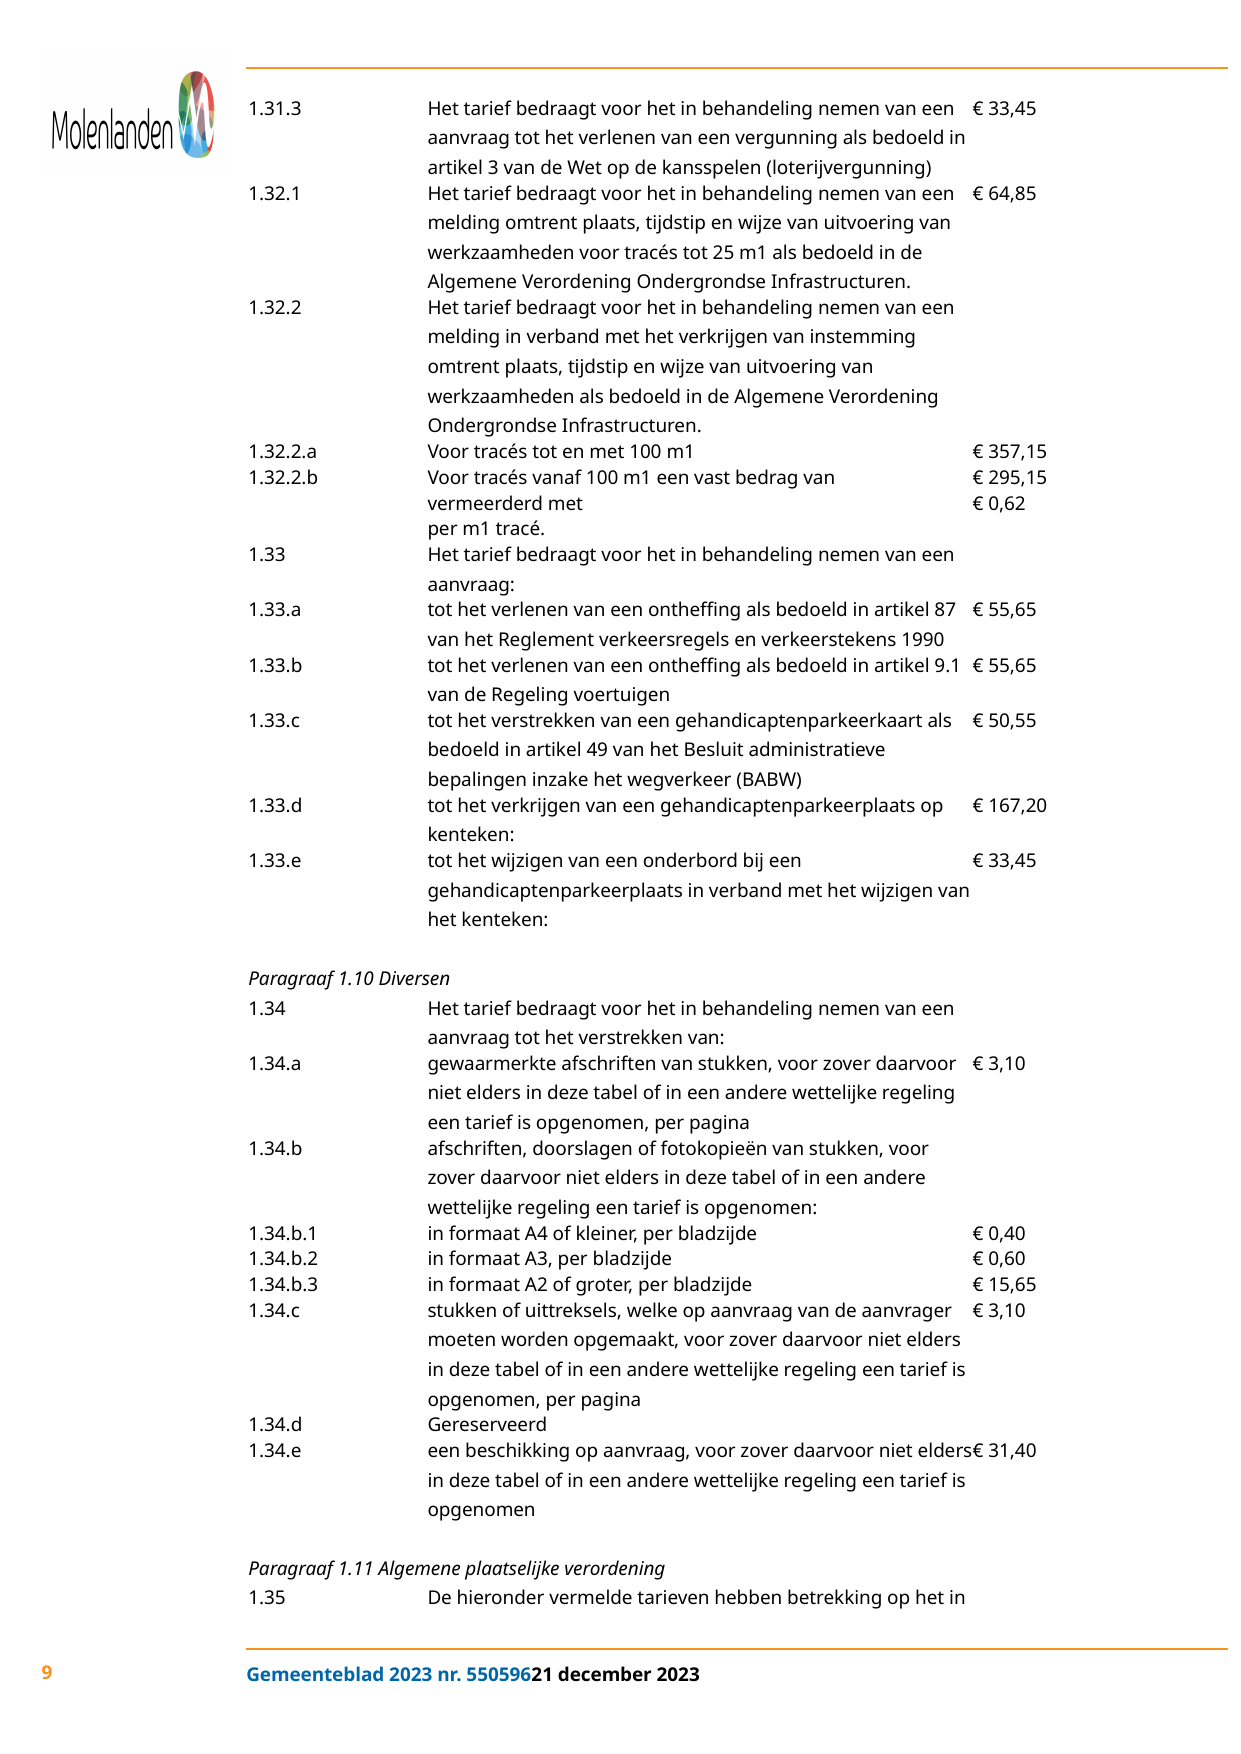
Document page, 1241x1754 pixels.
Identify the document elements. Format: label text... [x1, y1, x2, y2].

table_cell € 167,20 [973, 792, 1152, 847]
table_cell € 15,65 [973, 1271, 1152, 1297]
table_header 1.34 [248, 995, 427, 1050]
table_cell [973, 515, 1152, 541]
table_cell € 3,10 [973, 1050, 1152, 1135]
table_cell vermeerderd met [427, 490, 972, 515]
table_cell [973, 294, 1152, 438]
table_cell 1.33 [248, 541, 427, 596]
table_cell [973, 1411, 1152, 1437]
table_cell € 295,15 [973, 464, 1152, 490]
table_cell 1.34.b [248, 1135, 427, 1220]
table_cell tot het verlenen van een ontheffing als bedoeld in artikel 87 van het Reglement verkeersregels en verkeerstekens 1990 [427, 596, 972, 652]
table_cell € 3,10 [973, 1297, 1152, 1411]
table_cell € 33,45 [973, 95, 1152, 180]
table_cell in formaat A3, per bladzijde [427, 1246, 972, 1271]
table_cell stukken of uittreksels, welke op aanvraag van de aanvrager moeten worden opgemaakt, voor zover daarvoor niet elders in deze tabel of in een andere wettelijke regeling een tarief is opgenomen, per pagina [427, 1297, 972, 1411]
table_cell 1.32.2.b [248, 464, 427, 490]
table_cell in formaat A4 of kleiner, per bladzijde [427, 1220, 972, 1246]
table_header 1.35 [248, 1585, 427, 1610]
table_cell Voor tracés tot en met 100 m1 [427, 438, 972, 464]
table_cell gewaarmerkte afschriften van stukken, voor zover daarvoor niet elders in deze tabel of in een andere wettelijke regeling een tarief is opgenomen, per pagina [427, 1050, 972, 1135]
table_cell [248, 515, 427, 541]
table_cell 1.32.2.a [248, 438, 427, 464]
table_cell tot het wijzigen van een onderbord bij een gehandicaptenparkeerplaats in verband met het wijzigen van het kenteken: [427, 847, 972, 932]
table_cell 1.34.d [248, 1411, 427, 1437]
table_cell 1.34.e [248, 1437, 427, 1522]
table_cell € 31,40 [973, 1437, 1152, 1522]
text Paragraaf 1.11 Algemene plaatselijke verordening [248, 1555, 1152, 1581]
text Paragraaf 1.10 Diversen [248, 965, 1152, 991]
table_cell 1.33.c [248, 707, 427, 792]
table_cell € 33,45 [973, 847, 1152, 932]
table_cell 1.34.b.1 [248, 1220, 427, 1246]
table_cell 1.34.a [248, 1050, 427, 1135]
table_cell Gereserveerd [427, 1411, 972, 1437]
table_cell 1.34.b.2 [248, 1246, 427, 1271]
table_cell 1.33.a [248, 596, 427, 652]
table_header Het tarief bedraagt voor het in behandeling nemen van een aanvraag tot het verstrekken van: [427, 995, 972, 1050]
table_cell Het tarief bedraagt voor het in behandeling nemen van een melding omtrent plaats, tijdstip en wijze van uitvoering van werkzaamheden voor tracés tot 25 m1 als bedoeld in de Algemene Verordening Ondergrondse Infrastructuren. [427, 180, 972, 294]
table_cell 1.34.b.3 [248, 1271, 427, 1297]
table_cell 1.32.2 [248, 294, 427, 438]
table_cell tot het verkrijgen van een gehandicaptenparkeerplaats op kenteken: [427, 792, 972, 847]
table_cell € 0,40 [973, 1220, 1152, 1246]
table_cell 1.33.b [248, 652, 427, 707]
table_header De hieronder vermelde tarieven hebben betrekking op het in [427, 1585, 972, 1610]
table_cell € 50,55 [973, 707, 1152, 792]
table_cell 1.32.1 [248, 180, 427, 294]
table_cell Voor tracés vanaf 100 m1 een vast bedrag van [427, 464, 972, 490]
table_cell tot het verlenen van een ontheffing als bedoeld in artikel 9.1 van de Regeling voertuigen [427, 652, 972, 707]
table_cell 1.33.e [248, 847, 427, 932]
table_cell € 55,65 [973, 652, 1152, 707]
table_cell [973, 541, 1152, 596]
table_cell € 0,62 [973, 490, 1152, 515]
table_cell Het tarief bedraagt voor het in behandeling nemen van een aanvraag tot het verlenen van een vergunning als bedoeld in artikel 3 van de Wet op de kansspelen (loterijvergunning) [427, 95, 972, 180]
table_cell [973, 1135, 1152, 1220]
table_cell € 64,85 [973, 180, 1152, 294]
table_cell 1.33.d [248, 792, 427, 847]
table_cell Het tarief bedraagt voor het in behandeling nemen van een melding in verband met het verkrijgen van instemming omtrent plaats, tijdstip en wijze van uitvoering van werkzaamheden als bedoeld in de Algemene Verordening Ondergrondse Infrastructuren. [427, 294, 972, 438]
table_cell in formaat A2 of groter, per bladzijde [427, 1271, 972, 1297]
picture [41, 47, 231, 172]
table_cell € 0,60 [973, 1246, 1152, 1271]
table_cell € 55,65 [973, 596, 1152, 652]
table_header [973, 995, 1152, 1050]
table_cell 1.31.3 [248, 95, 427, 180]
table_cell een beschikking op aanvraag, voor zover daarvoor niet elders in deze tabel of in een andere wettelijke regeling een tarief is opgenomen [427, 1437, 972, 1522]
table_cell tot het verstrekken van een gehandicaptenparkeerkaart als bedoeld in artikel 49 van het Besluit administratieve bepalingen inzake het wegverkeer (BABW) [427, 707, 972, 792]
table_cell [248, 490, 427, 515]
table_cell € 357,15 [973, 438, 1152, 464]
table_cell 1.34.c [248, 1297, 427, 1411]
table_cell afschriften, doorslagen of fotokopieën van stukken, voor zover daarvoor niet elders in deze tabel of in een andere wettelijke regeling een tarief is opgenomen: [427, 1135, 972, 1220]
table_header [973, 1585, 1152, 1610]
table_cell Het tarief bedraagt voor het in behandeling nemen van een aanvraag: [427, 541, 972, 596]
table_cell per m1 tracé. [427, 515, 972, 541]
